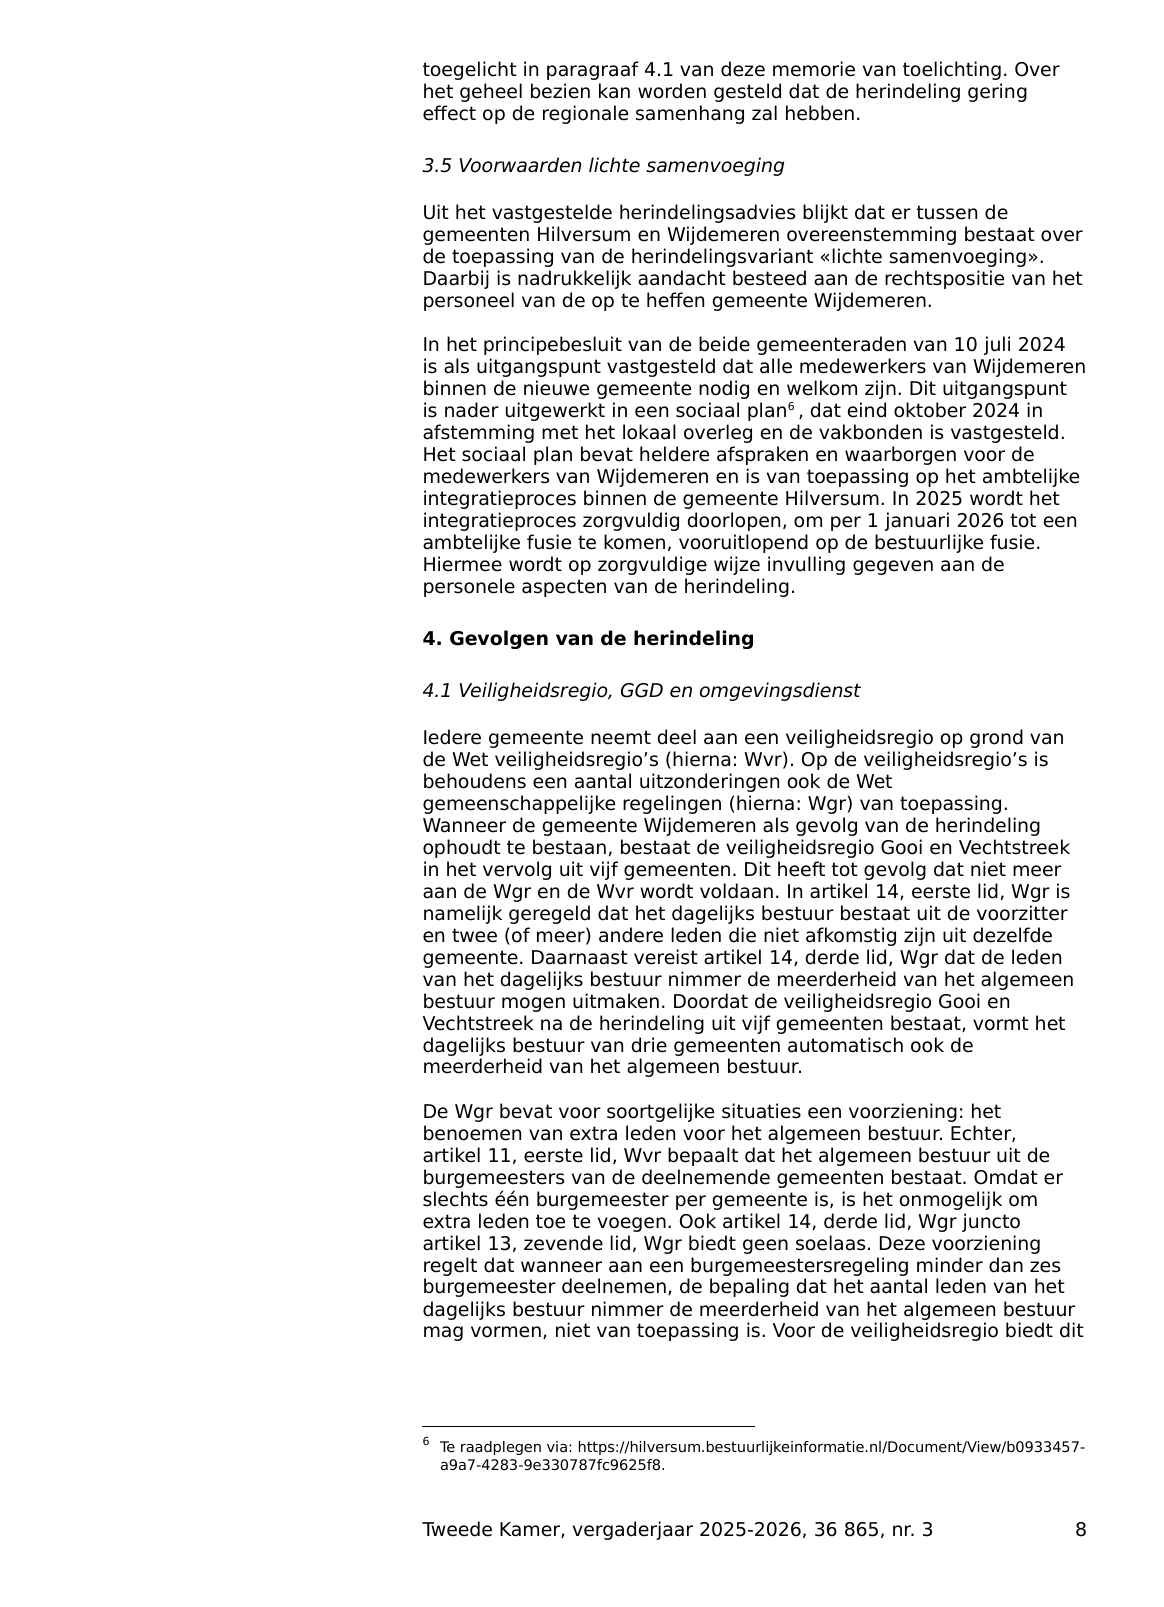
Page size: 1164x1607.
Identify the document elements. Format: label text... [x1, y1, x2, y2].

text Iedere gemeente neemt deel aan een veiligheidsregio op grond van de Wet veiligheidsregio’s (hierna: Wvr). Op de veiligheidsregio’s is behoudens een aantal uitzonderingen ook de Wet gemeenschappelijke regelingen (hierna: Wgr) van toepassing. Wanneer de gemeente Wijdemeren als gevolg van de herindeling ophoudt te bestaan, bestaat de veiligheidsregio Gooi en Vechtstreek in het vervolg uit vijf gemeenten. Dit heeft tot gevolg dat niet meer aan de Wgr en de Wvr wordt voldaan. In artikel 14, eerste lid, Wgr is namelijk geregeld dat het dagelijks bestuur bestaat uit de voorzitter en twee (of meer) andere leden die niet afkomstig zijn uit dezelfde gemeente. Daarnaast vereist artikel 14, derde lid, Wgr dat de leden van het dagelijks bestuur nimmer de meerderheid van het algemeen bestuur mogen uitmaken. Doordat de veiligheidsregio Gooi en Vechtstreek na de herindeling uit vijf gemeenten bestaat, vormt het dagelijks bestuur van drie gemeenten automatisch ook de meerderheid van het algemeen bestuur. [422, 727, 1087, 1078]
text Te raadplegen via: https://hilversum.bestuurlijkeinformatie.nl/Document/View/b0933457-a9a7-4283-9e330787fc9625f8. [422, 1435, 1087, 1474]
subtitle 4. Gevolgen van de herindeling [422, 628, 1087, 650]
text De Wgr bevat voor soortgelijke situaties een voorziening: het benoemen van extra leden voor het algemeen bestuur. Echter, artikel 11, eerste lid, Wvr bepaalt dat het algemeen bestuur uit de burgemeesters van de deelnemende gemeenten bestaat. Omdat er slechts één burgemeester per gemeente is, is het onmogelijk om extra leden toe te voegen. Ook artikel 14, derde lid, Wgr juncto artikel 13, zevende lid, Wgr biedt geen soelaas. Deze voorziening regelt dat wanneer aan een burgemeestersregeling minder dan zes burgemeester deelnemen, de bepaling dat het aantal leden van het dagelijks bestuur nimmer de meerderheid van het algemeen bestuur mag vormen, niet van toepassing is. Voor de veiligheidsregio biedt dit [422, 1101, 1087, 1342]
subtitle 4.1 Veiligheidsregio, GGD en omgevingsdienst [422, 680, 1087, 702]
text toegelicht in paragraaf 4.1 van deze memorie van toelichting. Over het geheel bezien kan worden gesteld dat de herindeling gering effect op de regionale samenhang zal hebben. [422, 59, 1087, 125]
subtitle 3.5 Voorwaarden lichte samenvoeging [422, 155, 1087, 177]
text Uit het vastgestelde herindelingsadvies blijkt dat er tussen de gemeenten Hilversum en Wijdemeren overeenstemming bestaat over de toepassing van de herindelingsvariant «lichte samenvoeging». Daarbij is nadrukkelijk aandacht besteed aan de rechtspositie van het personeel van de op te heffen gemeente Wijdemeren. [422, 202, 1087, 312]
text In het principebesluit van de beide gemeenteraden van 10 juli 2024 is als uitgangspunt vastgesteld dat alle medewerkers van Wijdemeren binnen de nieuwe gemeente nodig en welkom zijn. Dit uitgangspunt is nader uitgewerkt in een sociaal plan, dat eind oktober 2024 in afstemming met het lokaal overleg en de vakbonden is vastgesteld. Het sociaal plan bevat heldere afspraken en waarborgen voor de medewerkers van Wijdemeren en is van toepassing op het ambtelijke integratieproces binnen de gemeente Hilversum. In 2025 wordt het integratieproces zorgvuldig doorlopen, om per 1 januari 2026 tot een ambtelijke fusie te komen, vooruitlopend op de bestuurlijke fusie. Hiermee wordt op zorgvuldige wijze invulling gegeven aan de personele aspecten van de herindeling. [422, 334, 1087, 598]
